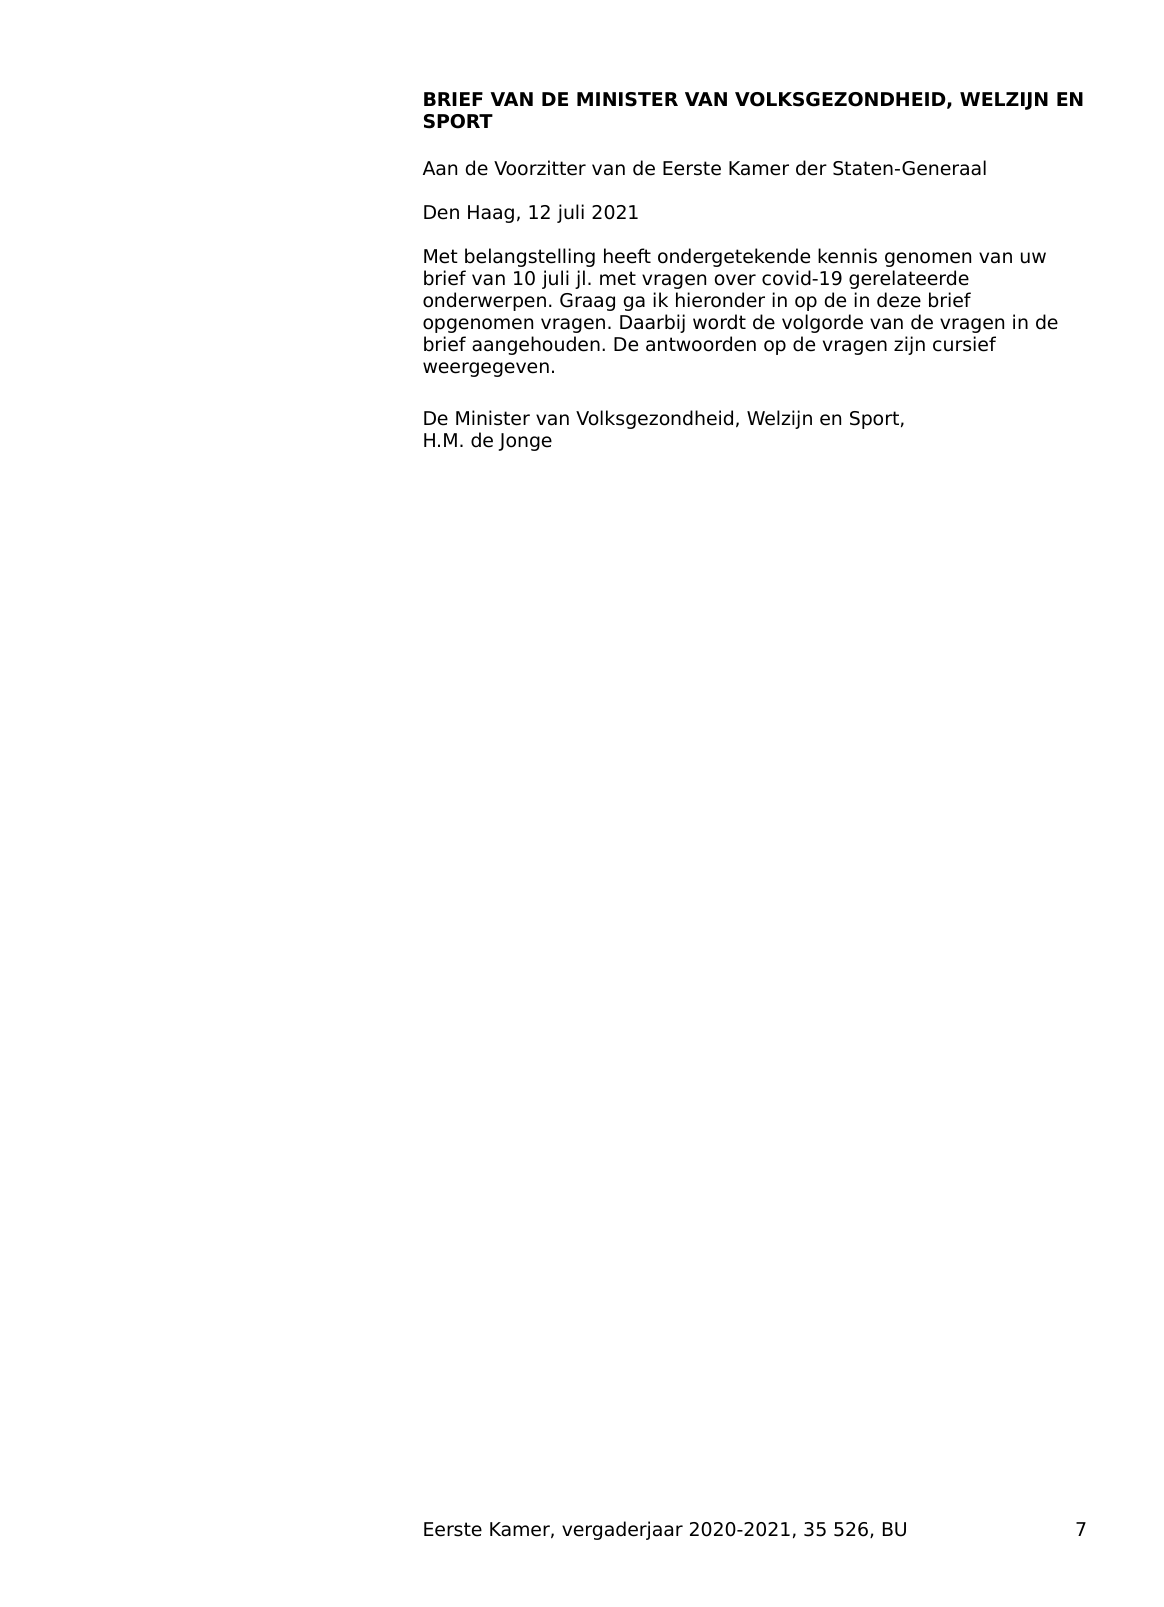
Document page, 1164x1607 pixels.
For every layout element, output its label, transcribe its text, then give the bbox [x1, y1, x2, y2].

text Met belangstelling heeft ondergetekende kennis genomen van uw brief van 10 juli jl. met vragen over covid-19 gerelateerde onderwerpen. Graag ga ik hieronder in op de in deze brief opgenomen vragen. Daarbij wordt de volgorde van de vragen in de brief aangehouden. De antwoorden op de vragen zijn cursief weergegeven. [422, 246, 1087, 378]
text De Minister van Volksgezondheid, Welzijn en Sport, H.M. de Jonge [422, 408, 1087, 452]
text Aan de Voorzitter van de Eerste Kamer der Staten-Generaal [422, 158, 1087, 180]
subtitle BRIEF VAN DE MINISTER VAN VOLKSGEZONDHEID, WELZIJN EN SPORT [422, 89, 1087, 133]
text Den Haag, 12 juli 2021 [422, 202, 1087, 224]
